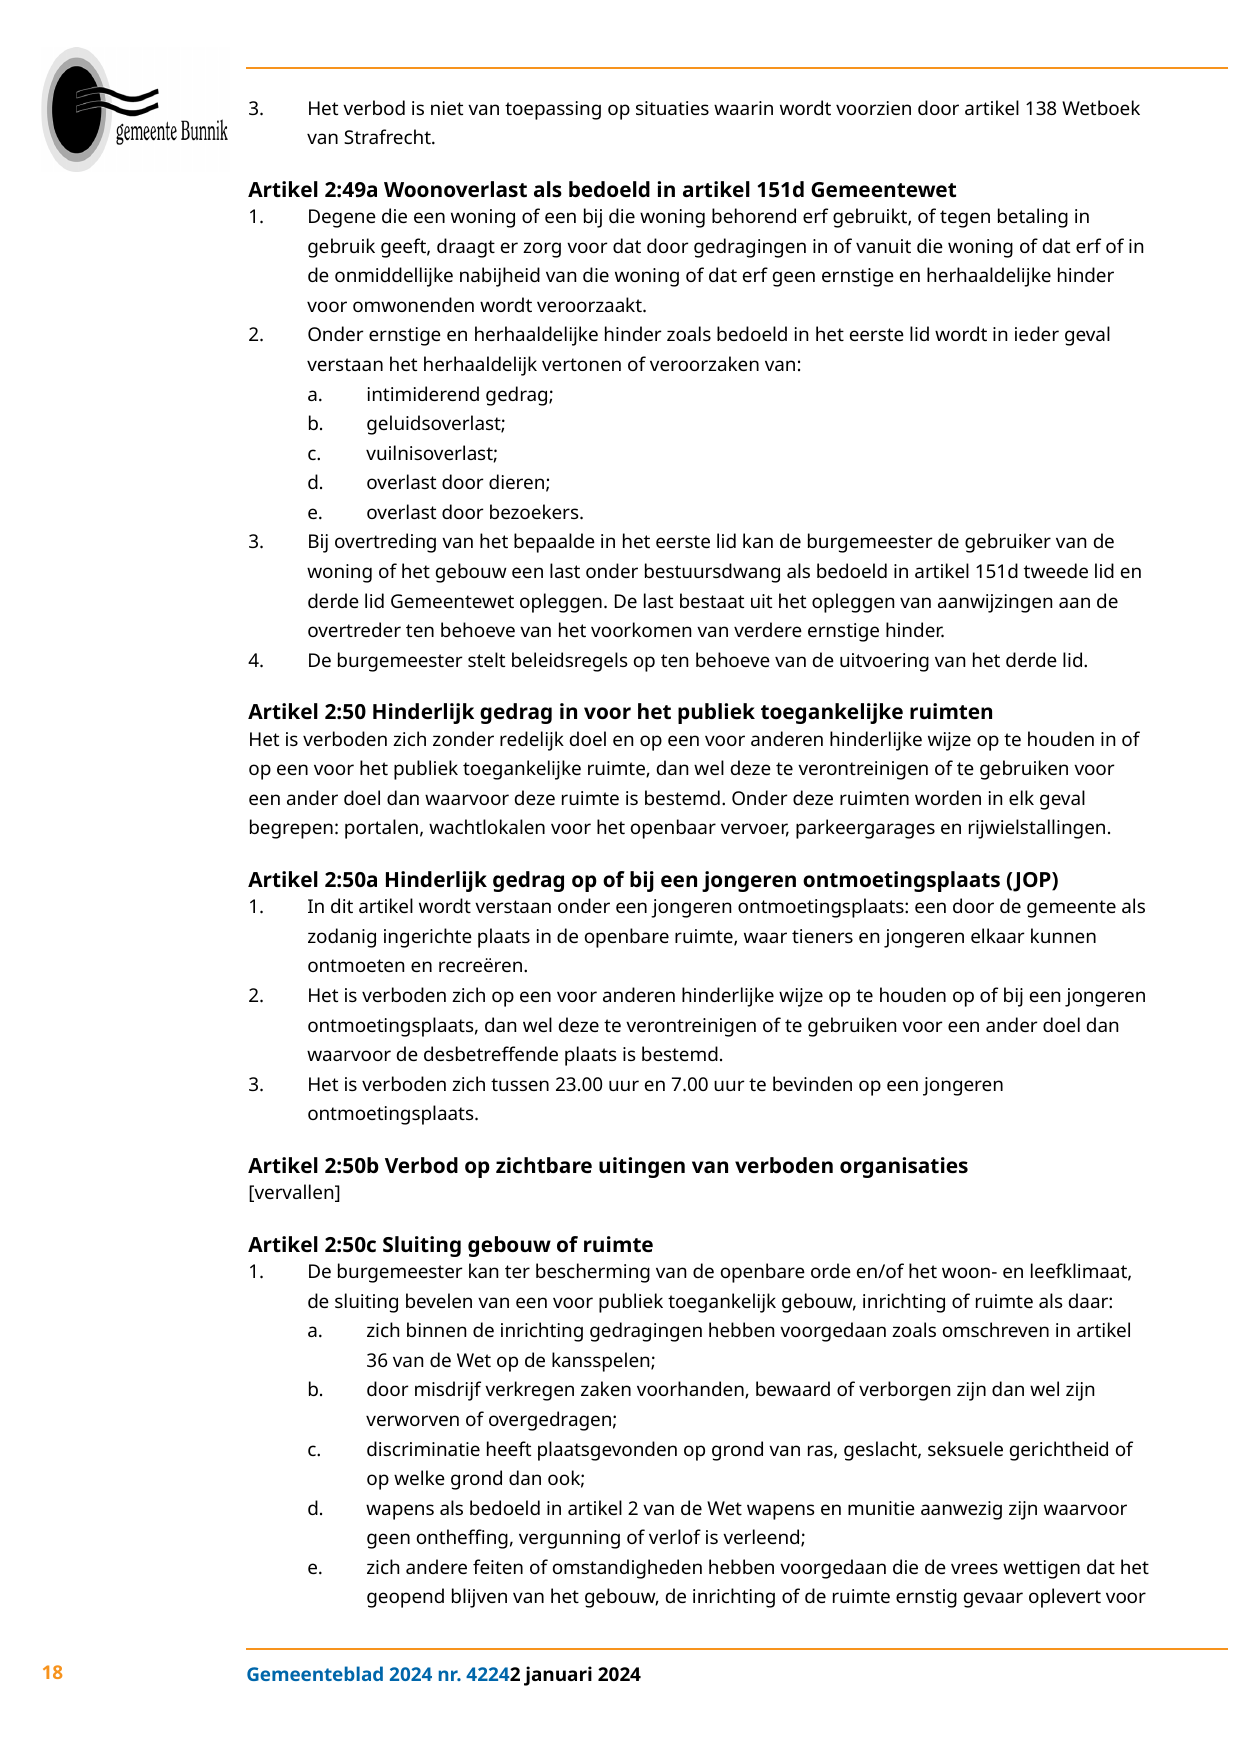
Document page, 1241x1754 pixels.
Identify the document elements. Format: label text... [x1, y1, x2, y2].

list geluidsoverlast; [307, 410, 1152, 436]
list Het verbod is niet van toepassing op situaties waarin wordt voorzien door artikel 138 Wetboek van Strafrecht. [248, 95, 1152, 150]
list Degene die een woning of een bij die woning behorend erf gebruikt, of tegen betaling in gebruik geeft, draagt er zorg voor dat door gedragingen in of vanuit die woning of dat erf of in de onmiddellijke nabijheid van die woning of dat erf geen ernstige en herhaaldelijke hinder voor omwonenden wordt veroorzaakt. [248, 203, 1152, 318]
text Artikel 2:50b Verbod op zichtbare uitingen van verboden organisaties [248, 1151, 1152, 1179]
list Onder ernstige en herhaaldelijke hinder zoals bedoeld in het eerste lid wordt in ieder geval verstaan het herhaaldelijk vertonen of veroorzaken van: [248, 322, 1152, 377]
list In dit artikel wordt verstaan onder een jongeren ontmoetingsplaats: een door de gemeente als zodanig ingerichte plaats in de openbare ruimte, waar tieners en jongeren elkaar kunnen ontmoeten en recreëren. [248, 893, 1152, 978]
picture [41, 47, 231, 172]
list door misdrijf verkregen zaken voorhanden, bewaard of verborgen zijn dan wel zijn verworven of overgedragen; [307, 1377, 1152, 1432]
list De burgemeester kan ter bescherming van de openbare orde en/of het woon- en leefklimaat, de sluiting bevelen van een voor publiek toegankelijk gebouw, inrichting of ruimte als daar: [248, 1258, 1152, 1313]
text Artikel 2:50 Hinderlijk gedrag in voor het publiek toegankelijke ruimten [248, 697, 1152, 726]
text Artikel 2:50a Hinderlijk gedrag op of bij een jongeren ontmoetingsplaats (JOP) [248, 865, 1152, 893]
list zich andere feiten of omstandigheden hebben voorgedaan die de vrees wettigen dat het geopend blijven van het gebouw, de inrichting of de ruimte ernstig gevaar oplevert voor [307, 1554, 1152, 1609]
list intimiderend gedrag; [307, 381, 1152, 406]
list overlast door dieren; [307, 469, 1152, 495]
text Het is verboden zich zonder redelijk doel en op een voor anderen hinderlijke wijze op te houden in of op een voor het publiek toegankelijke ruimte, dan wel deze te verontreinigen of te gebruiken voor een ander doel dan waarvoor deze ruimte is bestemd. Onder deze ruimten worden in elk geval begrepen: portalen, wachtlokalen voor het openbaar vervoer, parkeergarages en rijwielstallingen. [248, 726, 1152, 840]
list discriminatie heeft plaatsgevonden op grond van ras, geslacht, seksuele gerichtheid of op welke grond dan ook; [307, 1436, 1152, 1491]
list overlast door bezoekers. [307, 499, 1152, 525]
list Het is verboden zich tussen 23.00 uur en 7.00 uur te bevinden op een jongeren ontmoetingsplaats. [248, 1071, 1152, 1126]
list vuilnisoverlast; [307, 440, 1152, 466]
list De burgemeester stelt beleidsregels op ten behoeve van de uitvoering van het derde lid. [248, 647, 1152, 673]
list Bij overtreding van het bepaalde in het eerste lid kan de burgemeester de gebruiker van de woning of het gebouw een last onder bestuursdwang als bedoeld in artikel 151d tweede lid en derde lid Gemeentewet opleggen. De last bestaat uit het opleggen van aanwijzingen aan de overtreder ten behoeve van het voorkomen van verdere ernstige hinder. [248, 529, 1152, 643]
text Artikel 2:50c Sluiting gebouw of ruimte [248, 1230, 1152, 1258]
list Het is verboden zich op een voor anderen hinderlijke wijze op te houden op of bij een jongeren ontmoetingsplaats, dan wel deze te verontreinigen of te gebruiken voor een ander doel dan waarvoor de desbetreffende plaats is bestemd. [248, 982, 1152, 1067]
list zich binnen de inrichting gedragingen hebben voorgedaan zoals omschreven in artikel 36 van de Wet op de kansspelen; [307, 1317, 1152, 1373]
text Artikel 2:49a Woonoverlast als bedoeld in artikel 151d Gemeentewet [248, 175, 1152, 203]
text [vervallen] [248, 1179, 1152, 1205]
list wapens als bedoeld in artikel 2 van de Wet wapens en munitie aanwezig zijn waarvoor geen ontheffing, vergunning of verlof is verleend; [307, 1495, 1152, 1550]
